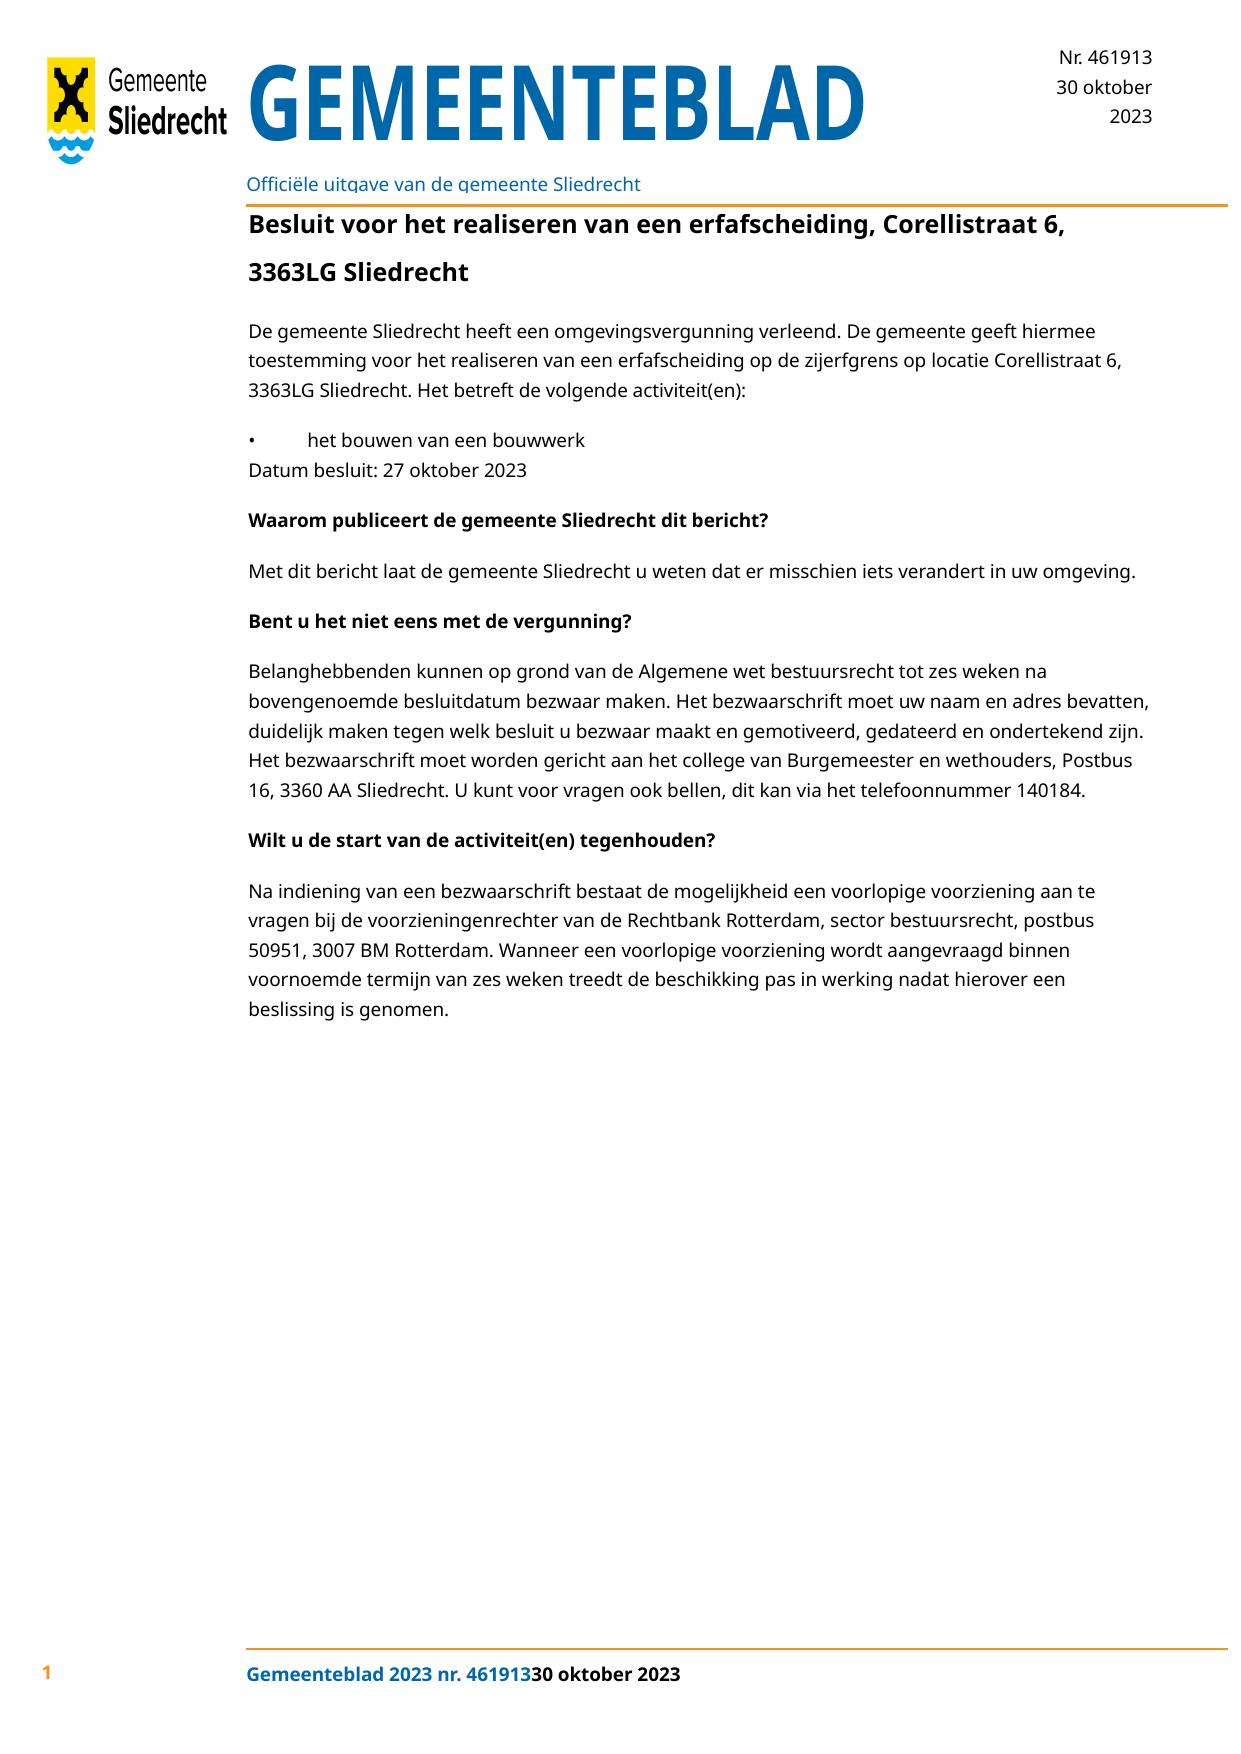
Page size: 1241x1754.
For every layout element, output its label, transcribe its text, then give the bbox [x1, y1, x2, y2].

text Na indiening van een bezwaarschrift bestaat de mogelijkheid een voorlopige voorziening aan te vragen bij de voorzieningenrechter van de Rechtbank Rotterdam, sector bestuursrecht, postbus 50951, 3007 BM Rotterdam. Wanneer een voorlopige voorziening wordt aangevraagd binnen voornoemde termijn van zes weken treedt de beschikking pas in werking nadat hierover een beslissing is genomen. [248, 878, 1152, 1022]
picture [41, 47, 231, 172]
text Waarom publiceert de gemeente Sliedrecht dit bericht? [248, 507, 1152, 533]
text Met dit bericht laat de gemeente Sliedrecht u weten dat er misschien iets verandert in uw omgeving. [248, 558, 1152, 584]
list het bouwen van een bouwwerk [248, 427, 1152, 453]
text Besluit voor het realiseren van een erfafscheiding, Corellistraat 6, 3363LG Sliedrecht [248, 207, 1152, 288]
text Bent u het niet eens met de vergunning? [248, 608, 1152, 634]
text Wilt u de start van de activiteit(en) tegenhouden? [248, 827, 1152, 853]
text Datum besluit: 27 oktober 2023 [248, 457, 1152, 483]
text De gemeente Sliedrecht heeft een omgevingsvergunning verleend. De gemeente geeft hiermee toestemming voor het realiseren van een erfafscheiding op de zijerfgrens op locatie Corellistraat 6, 3363LG Sliedrecht. Het betreft de volgende activiteit(en): [248, 318, 1152, 403]
text Belanghebbenden kunnen op grond van de Algemene wet bestuursrecht tot zes weken na bovengenoemde besluitdatum bezwaar maken. Het bezwaarschrift moet uw naam en adres bevatten, duidelijk maken tegen welk besluit u bezwaar maakt en gemotiveerd, gedateerd en ondertekend zijn. Het bezwaarschrift moet worden gericht aan het college van Burgemeester en wethouders, Postbus 16, 3360 AA Sliedrecht. U kunt voor vragen ook bellen, dit kan via het telefoonnummer 140184. [248, 659, 1152, 803]
